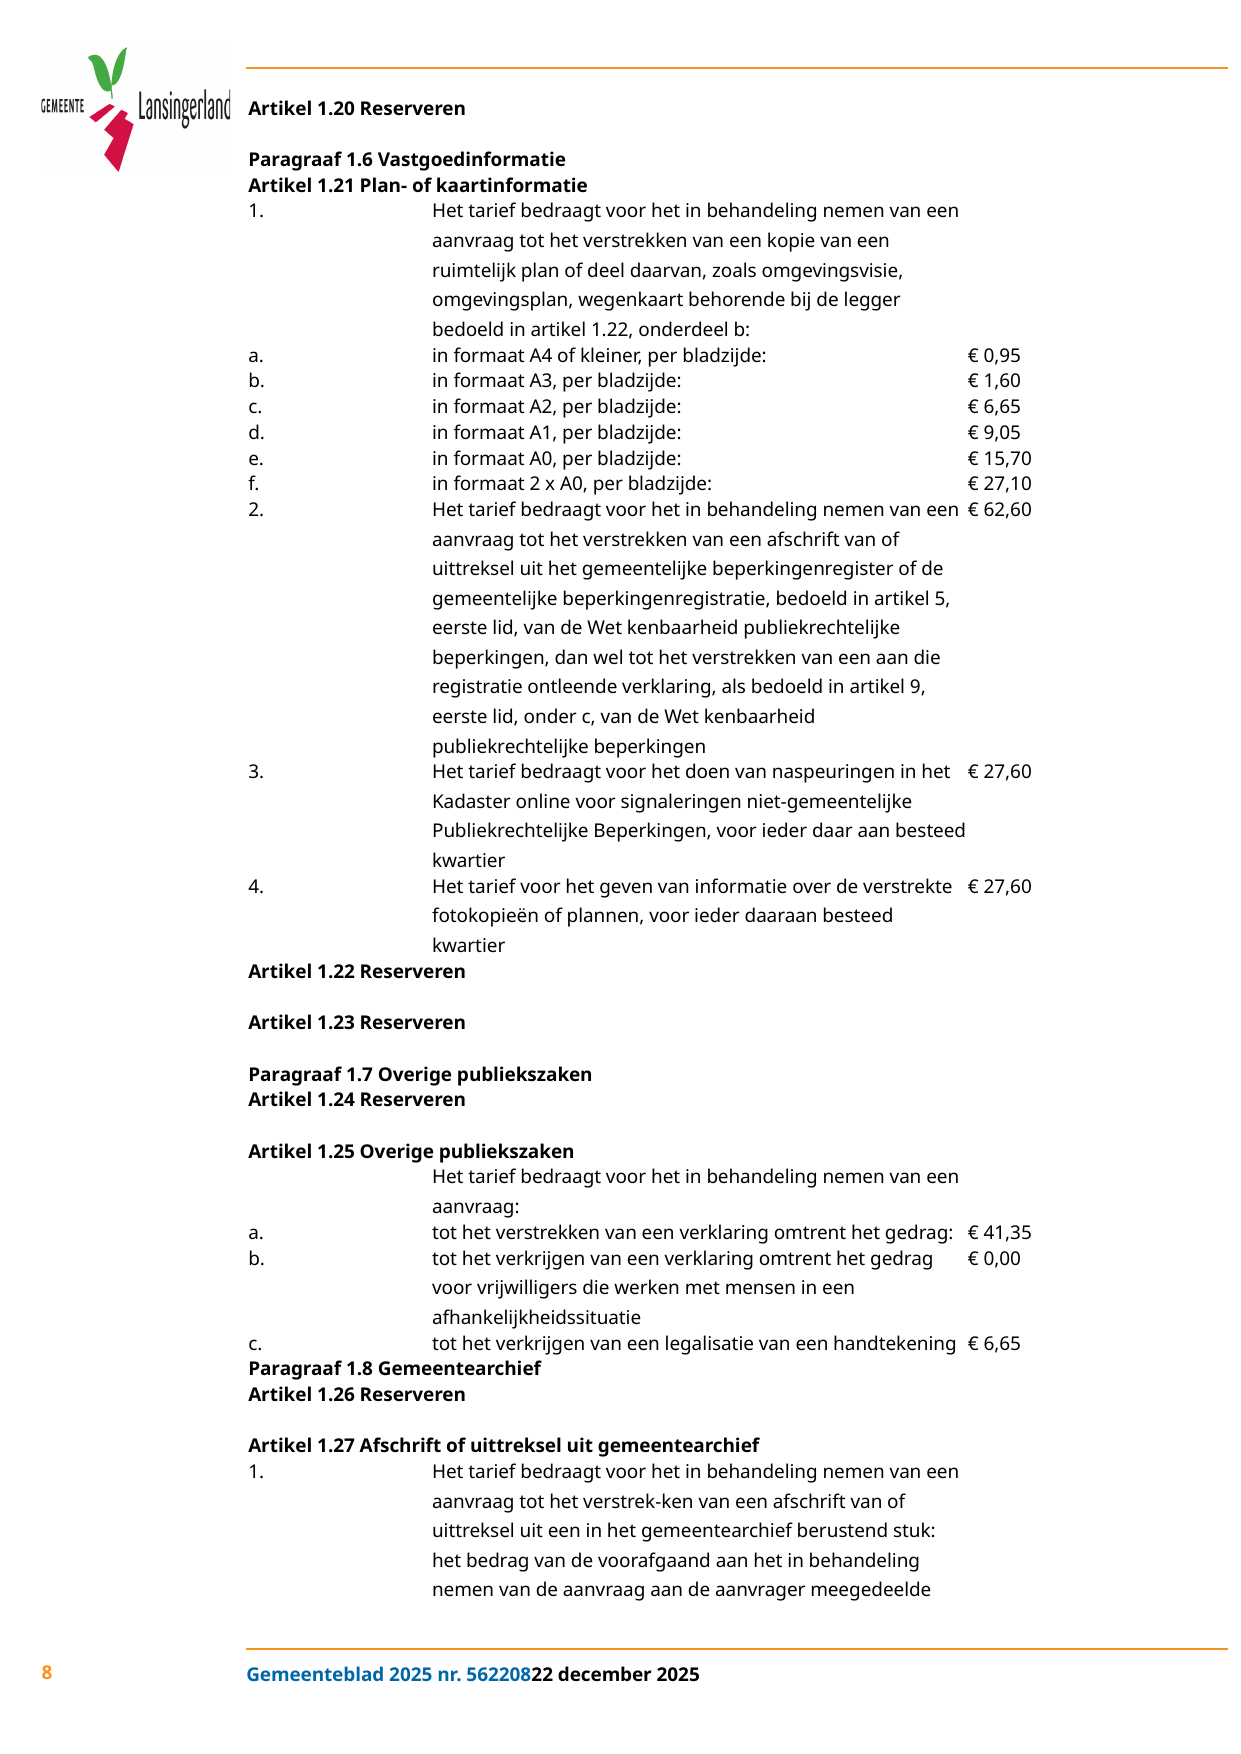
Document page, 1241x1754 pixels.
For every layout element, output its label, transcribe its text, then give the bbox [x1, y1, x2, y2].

table_cell Het tarief bedraagt voor het in behandeling nemen van een aanvraag tot het verstrekken van een afschrift van of uittreksel uit het gemeentelijke beperkingenregister of de gemeentelijke beperkingenregistratie, bedoeld in artikel 5, eerste lid, van de Wet kenbaarheid publiekrechtelijke beperkingen, dan wel tot het verstrekken van een aan die registratie ontleende verklaring, als bedoeld in artikel 9, eerste lid, onder c, van de Wet kenbaarheid publiekrechtelijke beperkingen [432, 496, 968, 758]
table_cell [248, 1407, 432, 1433]
table_cell [968, 1035, 1152, 1061]
table_cell [968, 121, 1152, 146]
table_cell [968, 1458, 1152, 1602]
table_cell Het tarief bedraagt voor het doen van naspeuringen in het Kadaster online voor signaleringen niet-gemeentelijke Publiekrechtelijke Beperkingen, voor ieder daar aan besteed kwartier [432, 759, 968, 873]
table_cell [968, 1164, 1152, 1219]
table_cell 4. [248, 873, 432, 958]
table_cell in formaat A0, per bladzijde: [432, 445, 968, 470]
table_cell b. [248, 368, 432, 393]
table_cell € 6,65 [968, 393, 1152, 419]
table_cell Artikel 1.21 Plan- of kaartinformatie [248, 172, 1152, 198]
table_cell a. [248, 342, 432, 367]
table_cell [968, 1112, 1152, 1138]
table_cell [432, 1112, 968, 1138]
table_cell € 27,60 [968, 759, 1152, 873]
table_cell [432, 1035, 968, 1061]
table_cell Artikel 1.23 Reserveren [248, 1009, 1152, 1035]
table_cell € 27,10 [968, 470, 1152, 496]
table_cell c. [248, 393, 432, 419]
table_cell Het tarief bedraagt voor het in behandeling nemen van een aanvraag: [432, 1164, 968, 1219]
table_cell in formaat A2, per bladzijde: [432, 393, 968, 419]
table_cell € 27,60 [968, 873, 1152, 958]
table_cell [248, 1164, 432, 1219]
table_cell [968, 984, 1152, 1009]
table_cell Artikel 1.27 Afschrift of uittreksel uit gemeentearchief [248, 1433, 1152, 1458]
table_cell € 1,60 [968, 368, 1152, 393]
table_cell Artikel 1.24 Reserveren [248, 1087, 1152, 1112]
table_cell [432, 984, 968, 1009]
table_cell tot het verkrijgen van een verklaring omtrent het gedrag voor vrijwilligers die werken met mensen in een afhankelijkheidssituatie [432, 1245, 968, 1330]
table_cell 3. [248, 759, 432, 873]
table_cell Artikel 1.25 Overige publiekszaken [248, 1138, 1152, 1164]
table_cell Artikel 1.20 Reserveren [248, 95, 1152, 121]
table_cell f. [248, 470, 432, 496]
table_cell tot het verstrekken van een verklaring omtrent het gedrag: [432, 1219, 968, 1245]
table_cell Artikel 1.22 Reserveren [248, 958, 1152, 984]
table_cell € 62,60 [968, 496, 1152, 758]
table_cell 1. [248, 1458, 432, 1602]
table_cell € 0,00 [968, 1245, 1152, 1330]
picture [41, 47, 231, 172]
table_cell tot het verkrijgen van een legalisatie van een handtekening [432, 1330, 968, 1355]
table_cell a. [248, 1219, 432, 1245]
table_cell € 6,65 [968, 1330, 1152, 1355]
table_cell in formaat 2 x A0, per bladzijde: [432, 470, 968, 496]
table_cell in formaat A4 of kleiner, per bladzijde: [432, 342, 968, 367]
table_cell Het tarief bedraagt voor het in behandeling nemen van een aanvraag tot het verstrek-ken van een afschrift van of uittreksel uit een in het gemeentearchief berustend stuk: het bedrag van de voorafgaand aan het in behandeling nemen van de aanvraag aan de aanvrager meegedeelde [432, 1458, 968, 1602]
table_cell e. [248, 445, 432, 470]
table_cell Het tarief bedraagt voor het in behandeling nemen van een aanvraag tot het verstrekken van een kopie van een ruimtelijk plan of deel daarvan, zoals omgevingsvisie, omgevingsplan, wegenkaart behorende bij de legger bedoeld in artikel 1.22, onderdeel b: [432, 198, 968, 342]
table_cell € 41,35 [968, 1219, 1152, 1245]
table_cell b. [248, 1245, 432, 1330]
table_cell d. [248, 419, 432, 445]
table_cell [432, 121, 968, 146]
table_cell [968, 198, 1152, 342]
table_cell [248, 1035, 432, 1061]
table_cell 1. [248, 198, 432, 342]
table_cell [248, 121, 432, 146]
table_cell € 0,95 [968, 342, 1152, 367]
table_cell in formaat A3, per bladzijde: [432, 368, 968, 393]
table_cell in formaat A1, per bladzijde: [432, 419, 968, 445]
table_cell Paragraaf 1.6 Vastgoedinformatie [248, 146, 1152, 172]
table_cell Paragraaf 1.8 Gemeentearchief [248, 1355, 1152, 1381]
table_cell € 15,70 [968, 445, 1152, 470]
table_cell [432, 1407, 968, 1433]
table_cell Artikel 1.26 Reserveren [248, 1381, 1152, 1407]
table_cell Het tarief voor het geven van informatie over de verstrekte fotokopieën of plannen, voor ieder daaraan besteed kwartier [432, 873, 968, 958]
table_cell € 9,05 [968, 419, 1152, 445]
table_cell [248, 984, 432, 1009]
table_cell c. [248, 1330, 432, 1355]
table_cell [968, 1407, 1152, 1433]
table_cell [248, 1112, 432, 1138]
table_cell Paragraaf 1.7 Overige publiekszaken [248, 1061, 1152, 1087]
table_cell 2. [248, 496, 432, 758]
